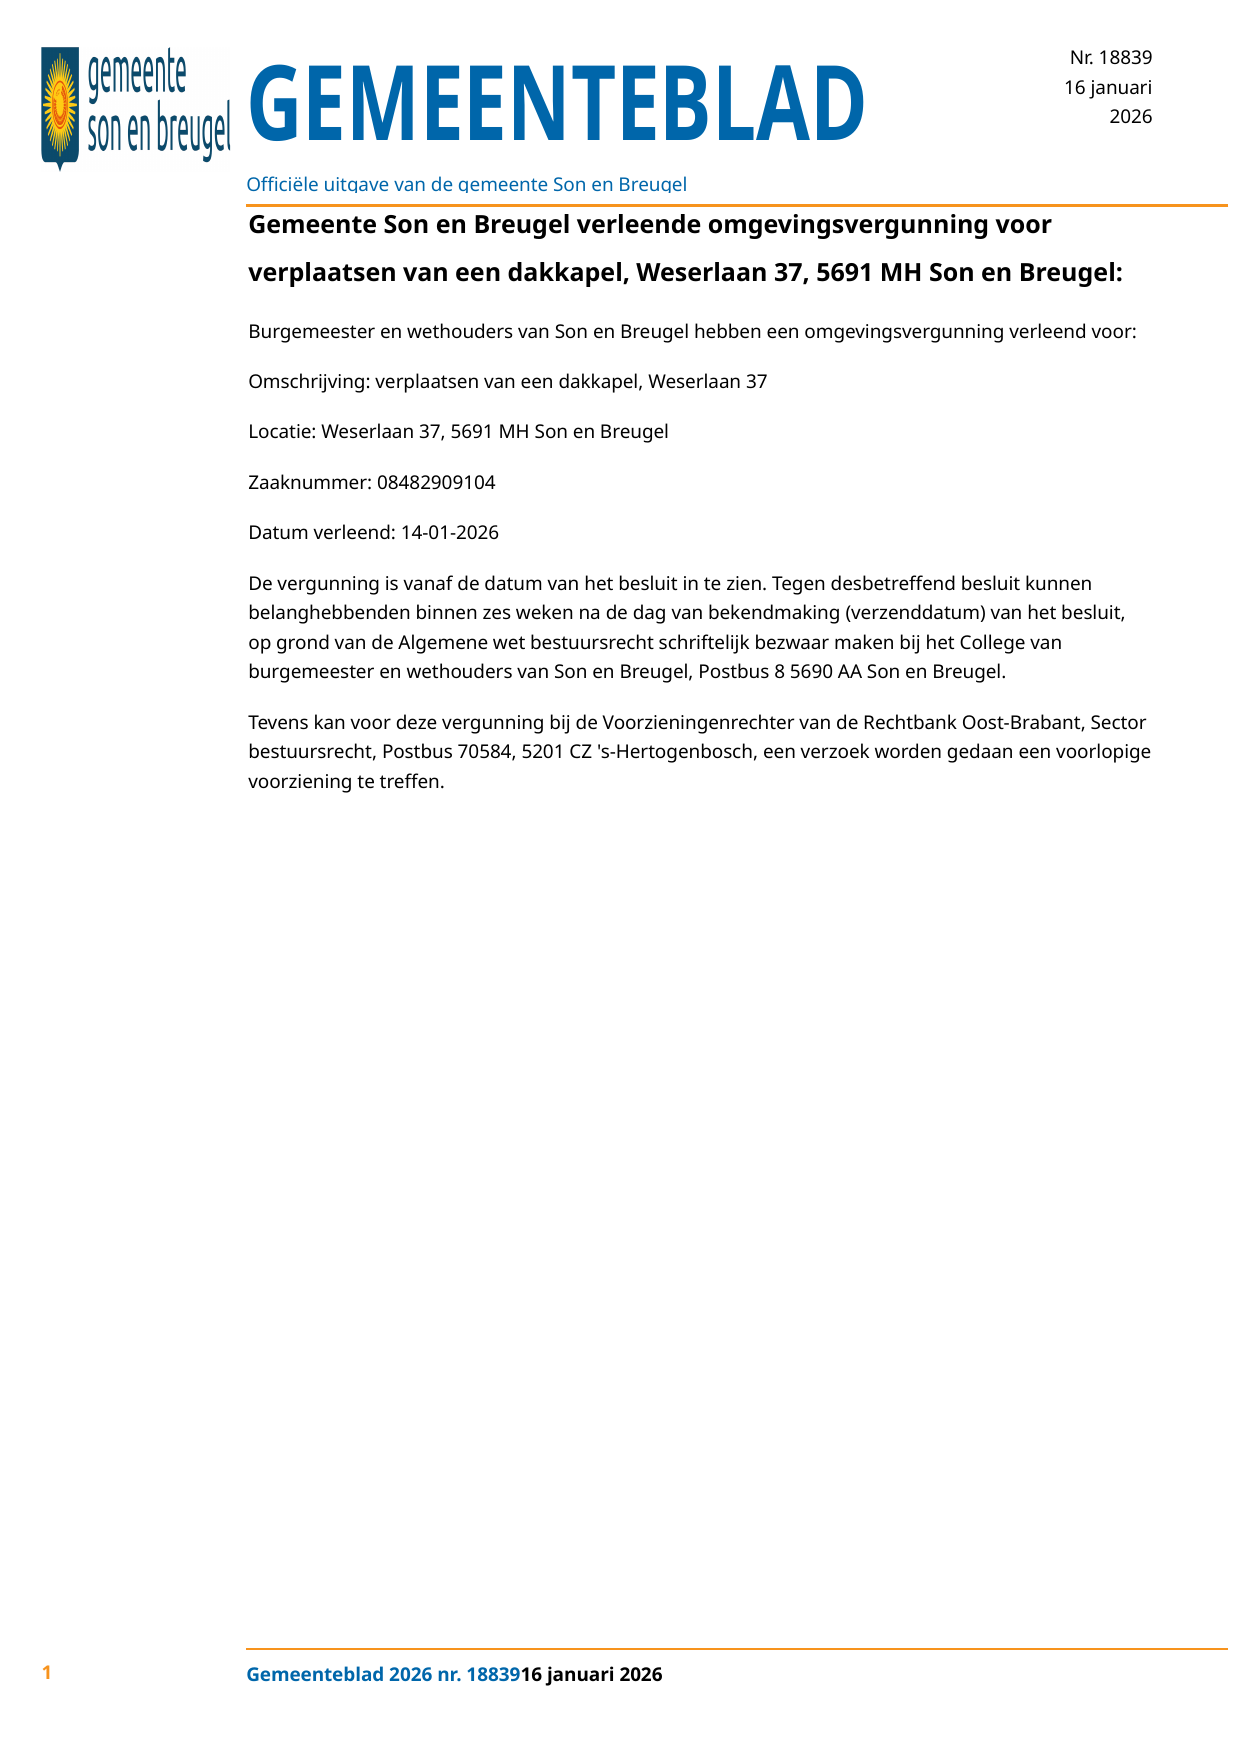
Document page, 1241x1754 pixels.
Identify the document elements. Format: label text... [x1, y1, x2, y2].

text Gemeente Son en Breugel verleende omgevingsvergunning voor verplaatsen van een dakkapel, Weserlaan 37, 5691 MH Son en Breugel: [248, 207, 1152, 288]
text Burgemeester en wethouders van Son en Breugel hebben een omgevingsvergunning verleend voor: [248, 318, 1152, 344]
picture [41, 47, 231, 172]
text Omschrijving: verplaatsen van een dakkapel, Weserlaan 37 [248, 368, 1152, 394]
text Zaaknummer: 08482909104 [248, 469, 1152, 495]
text Datum verleend: 14-01-2026 [248, 519, 1152, 545]
text Tevens kan voor deze vergunning bij de Voorzieningenrechter van de Rechtbank Oost-Brabant, Sector bestuursrecht, Postbus 70584, 5201 CZ 's-Hertogenbosch, een verzoek worden gedaan een voorlopige voorziening te treffen. [248, 709, 1152, 794]
text De vergunning is vanaf de datum van het besluit in te zien. Tegen desbetreffend besluit kunnen belanghebbenden binnen zes weken na de dag van bekendmaking (verzenddatum) van het besluit, op grond van de Algemene wet bestuursrecht schriftelijk bezwaar maken bij het College van burgemeester en wethouders van Son en Breugel, Postbus 8 5690 AA Son en Breugel. [248, 570, 1152, 684]
text Locatie: Weserlaan 37, 5691 MH Son en Breugel [248, 419, 1152, 444]
